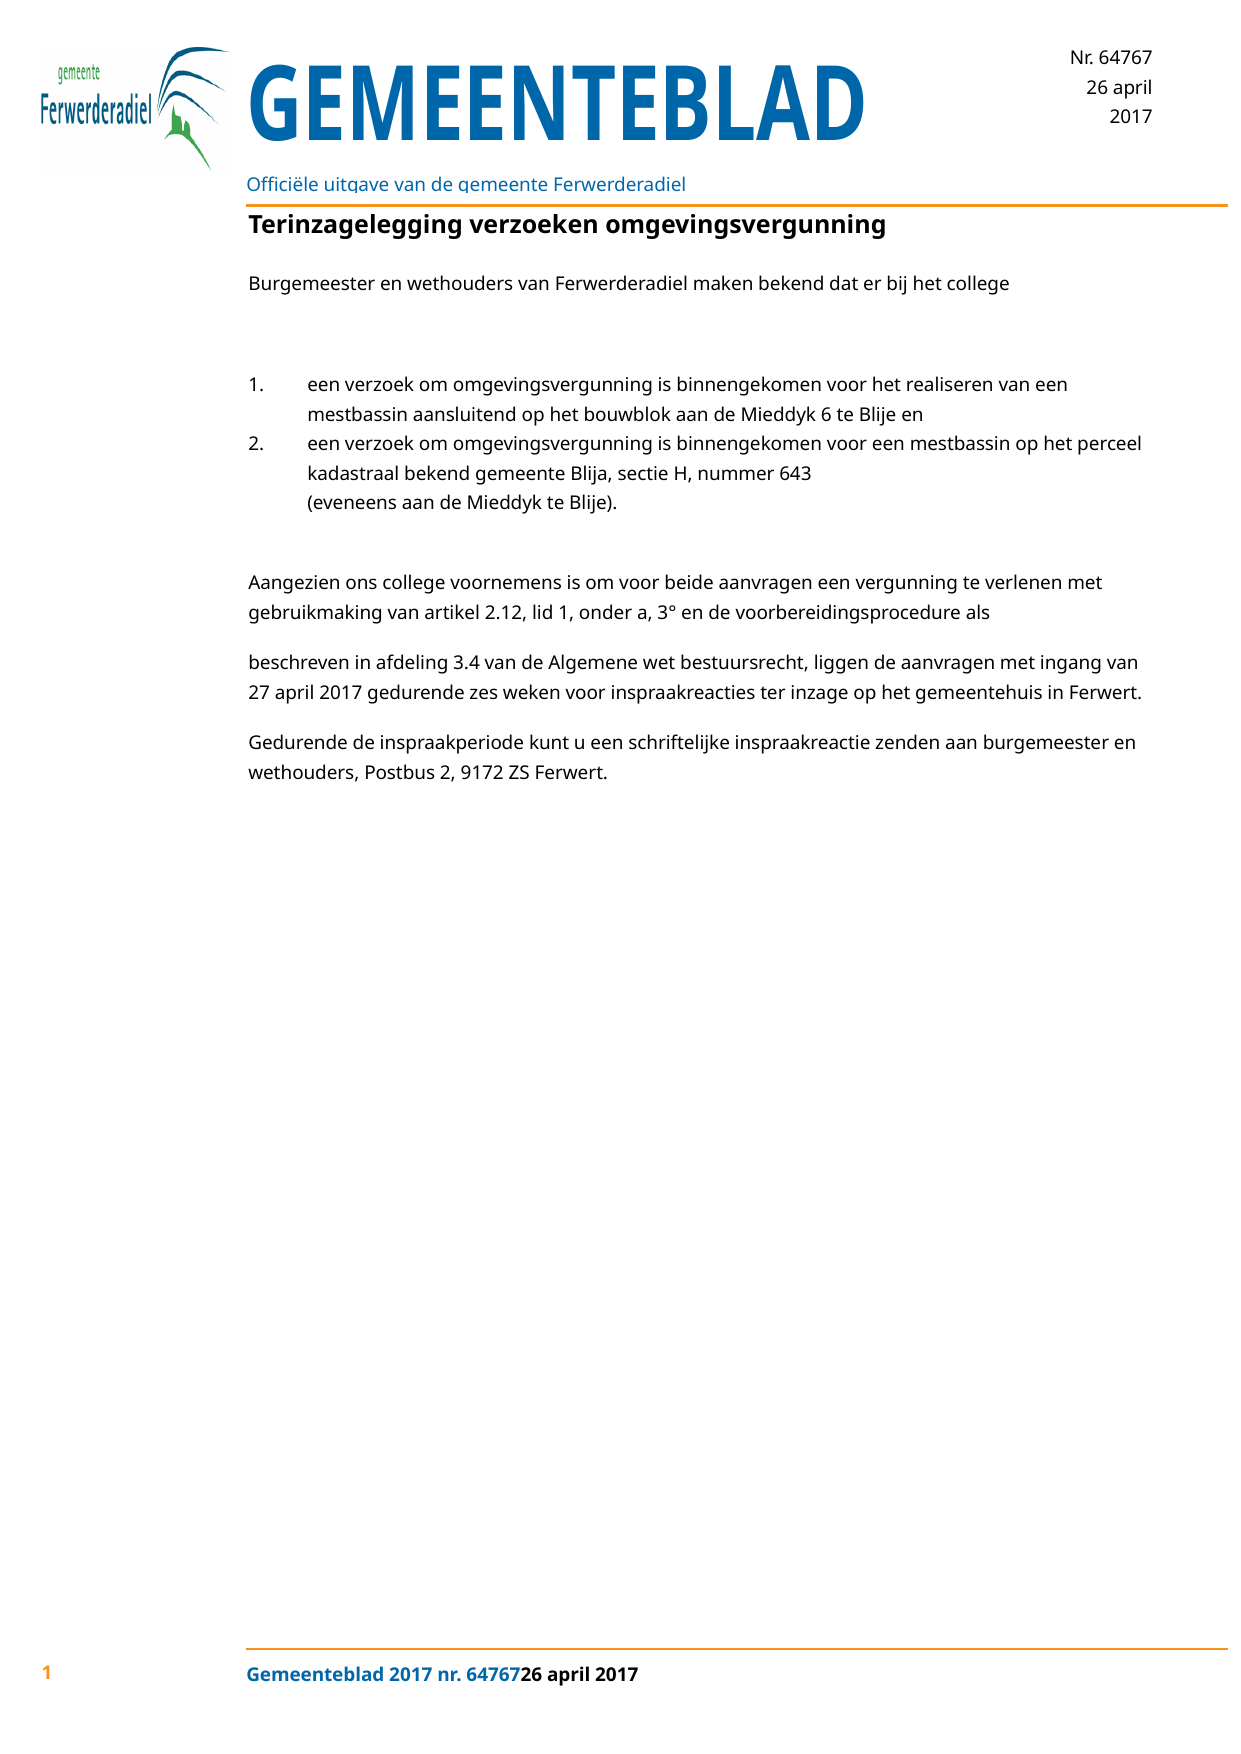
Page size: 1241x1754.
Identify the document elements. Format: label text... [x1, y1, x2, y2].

text Aangezien ons college voornemens is om voor beide aanvragen een vergunning te verlenen met gebruikmaking van artikel 2.12, lid 1, onder a, 3° en de voorbereidingsprocedure als [248, 569, 1152, 625]
picture [41, 47, 231, 172]
list een verzoek om omgevingsvergunning is binnengekomen voor een mestbassin op het perceel kadastraal bekend gemeente Blija, sectie H, nummer 643 [248, 430, 1152, 486]
text Terinzagelegging verzoeken omgevingsvergunning [248, 207, 1152, 241]
text beschreven in afdeling 3.4 van de Algemene wet bestuursrecht, liggen de aanvragen met ingang van 27 april 2017 gedurende zes weken voor inspraakreacties ter inzage op het gemeentehuis in Ferwert. [248, 649, 1152, 705]
text Burgemeester en wethouders van Ferwerderadiel maken bekend dat er bij het college [248, 270, 1152, 296]
list een verzoek om omgevingsvergunning is binnengekomen voor het realiseren van een mestbassin aansluitend op het bouwblok aan de Mieddyk 6 te Blije en [248, 371, 1152, 426]
list (eveneens aan de Mieddyk te Blije). [248, 489, 1152, 515]
text Gedurende de inspraakperiode kunt u een schriftelijke inspraakreactie zenden aan burgemeester en wethouders, Postbus 2, 9172 ZS Ferwert. [248, 729, 1152, 785]
